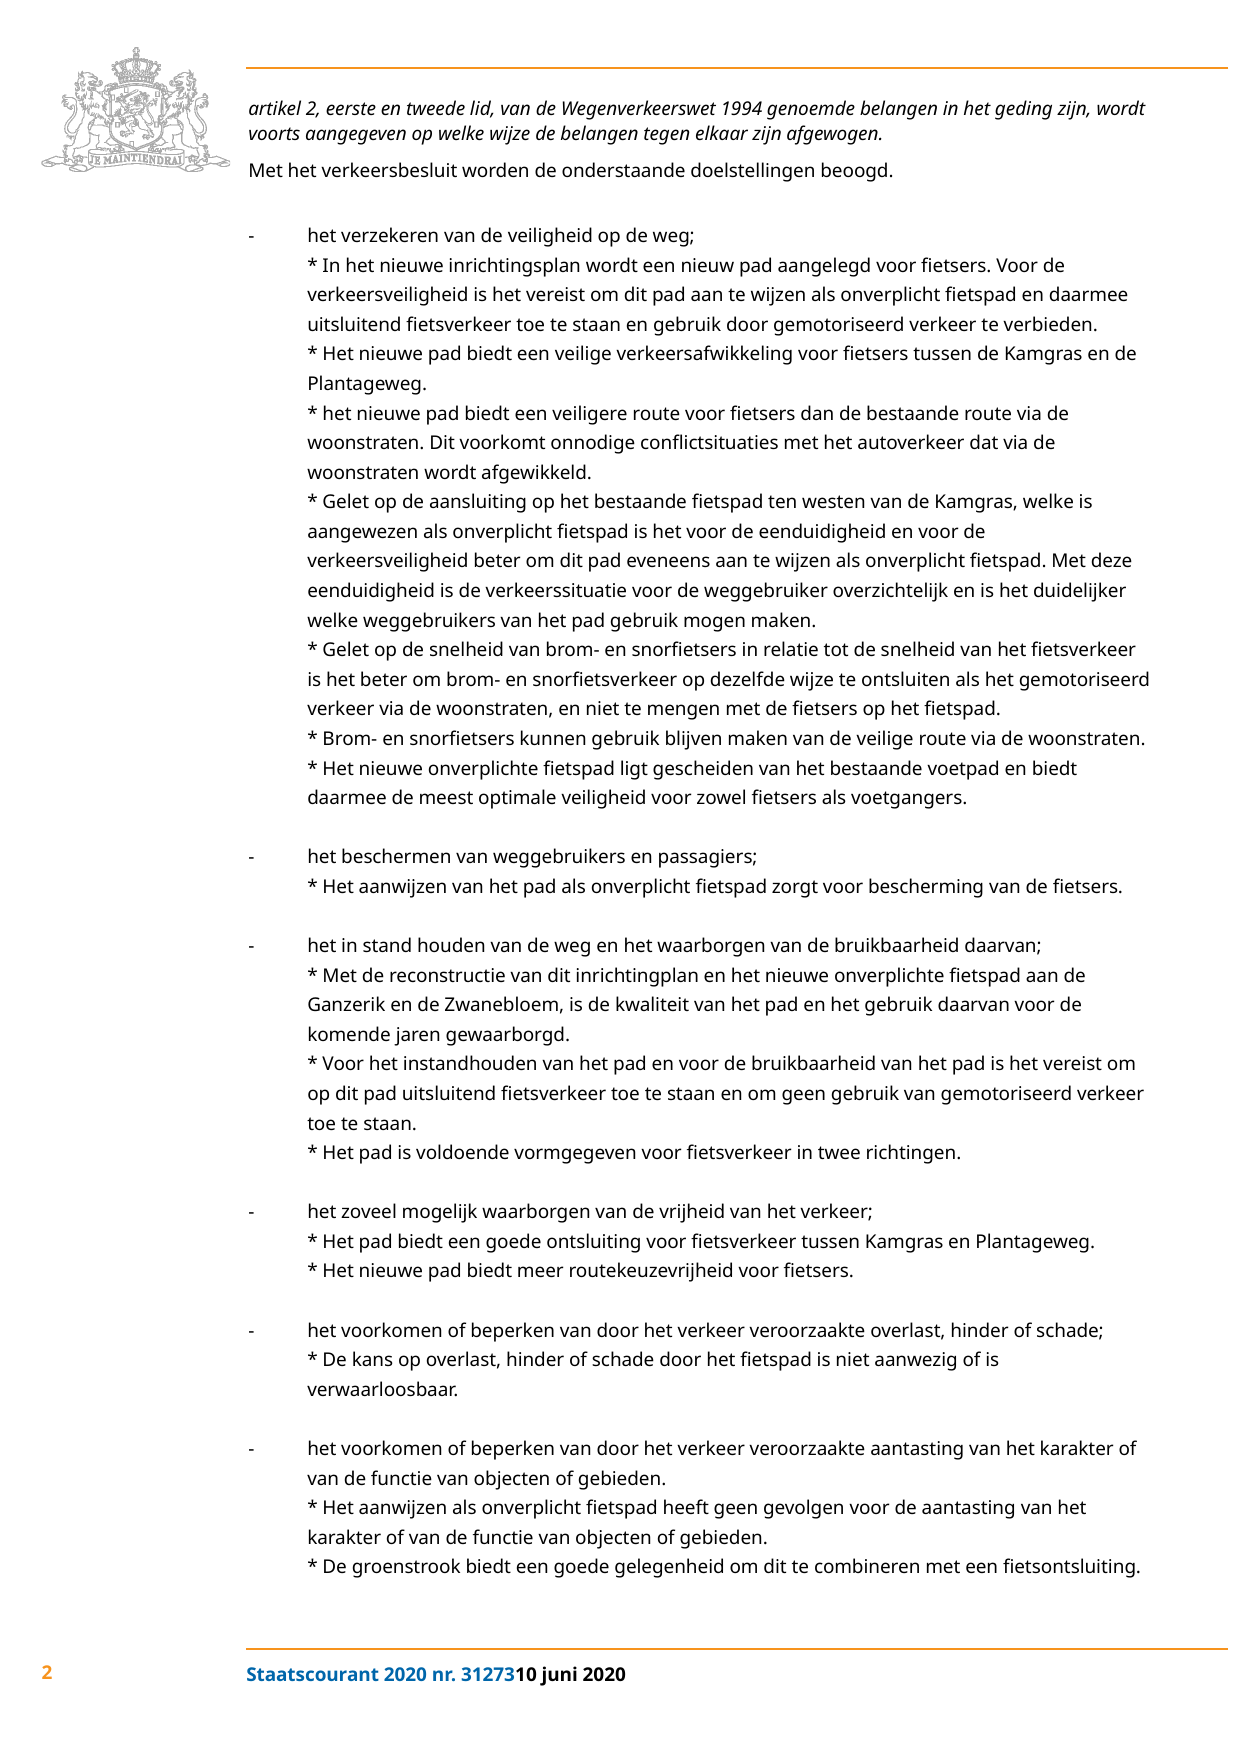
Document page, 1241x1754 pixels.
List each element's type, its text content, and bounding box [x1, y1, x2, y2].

list * Gelet op de aansluiting op het bestaande fietspad ten westen van de Kamgras, welke is aangewezen als onverplicht fietspad is het voor de eenduidigheid en voor de verkeersveiligheid beter om dit pad eveneens aan te wijzen als onverplicht fietspad. Met deze eenduidigheid is de verkeerssituatie voor de weggebruiker overzichtelijk en is het duidelijker welke weggebruikers van het pad gebruik mogen maken. [248, 488, 1152, 632]
list * Brom- en snorfietsers kunnen gebruik blijven maken van de veilige route via de woonstraten. [248, 725, 1152, 751]
list * Het pad is voldoende vormgegeven voor fietsverkeer in twee richtingen. [248, 1139, 1152, 1165]
list * De kans op overlast, hinder of schade door het fietspad is niet aanwezig of is verwaarloosbaar. [248, 1346, 1152, 1402]
list * In het nieuwe inrichtingsplan wordt een nieuw pad aangelegd voor fietsers. Voor de verkeersveiligheid is het vereist om dit pad aan te wijzen als onverplicht fietspad en daarmee uitsluitend fietsverkeer toe te staan en gebruik door gemotoriseerd verkeer te verbieden. [248, 252, 1152, 337]
list het voorkomen of beperken van door het verkeer veroorzaakte overlast, hinder of schade; [248, 1317, 1152, 1342]
picture [41, 47, 231, 172]
list * Gelet op de snelheid van brom- en snorfietsers in relatie tot de snelheid van het fietsverkeer is het beter om brom- en snorfietsverkeer op dezelfde wijze te ontsluiten als het gemotoriseerd verkeer via de woonstraten, en niet te mengen met de fietsers op het fietspad. [248, 636, 1152, 721]
list * Het pad biedt een goede ontsluiting voor fietsverkeer tussen Kamgras en Plantageweg. [248, 1228, 1152, 1254]
list * Het nieuwe onverplichte fietspad ligt gescheiden van het bestaande voetpad en biedt daarmee de meest optimale veiligheid voor zowel fietsers als voetgangers. [248, 755, 1152, 810]
list * Het nieuwe pad biedt een veilige verkeersafwikkeling voor fietsers tussen de Kamgras en de Plantageweg. [248, 341, 1152, 396]
list * Het aanwijzen van het pad als onverplicht fietspad zorgt voor bescherming van de fietsers. [248, 873, 1152, 899]
list * Voor het instandhouden van het pad en voor de bruikbaarheid van het pad is het vereist om op dit pad uitsluitend fietsverkeer toe te staan en om geen gebruik van gemotoriseerd verkeer toe te staan. [248, 1051, 1152, 1135]
list * De groenstrook biedt een goede gelegenheid om dit te combineren met een fietsontsluiting. [248, 1553, 1152, 1579]
list het voorkomen of beperken van door het verkeer veroorzaakte aantasting van het karakter of van de functie van objecten of gebieden. [248, 1435, 1152, 1490]
list * het nieuwe pad biedt een veiligere route voor fietsers dan de bestaande route via de woonstraten. Dit voorkomt onnodige conflictsituaties met het autoverkeer dat via de woonstraten wordt afgewikkeld. [248, 400, 1152, 484]
list het beschermen van weggebruikers en passagiers; [248, 843, 1152, 869]
list het verzekeren van de veiligheid op de weg; [248, 222, 1152, 248]
list het in stand houden van de weg en het waarborgen van de bruikbaarheid daarvan; [248, 932, 1152, 958]
list * Het nieuwe pad biedt meer routekeuzevrijheid voor fietsers. [248, 1258, 1152, 1283]
list * Het aanwijzen als onverplicht fietspad heeft geen gevolgen voor de aantasting van het karakter of van de functie van objecten of gebieden. [248, 1494, 1152, 1549]
list het zoveel mogelijk waarborgen van de vrijheid van het verkeer; [248, 1198, 1152, 1224]
list * Met de reconstructie van dit inrichtingplan en het nieuwe onverplichte fietspad aan de Ganzerik en de Zwanebloem, is de kwaliteit van het pad en het gebruik daarvan voor de komende jaren gewaarborgd. [248, 962, 1152, 1047]
text artikel 2, eerste en tweede lid, van de Wegenverkeerswet 1994 genoemde belangen in het geding zijn, wordt voorts aangegeven op welke wijze de belangen tegen elkaar zijn afgewogen. [248, 95, 1152, 146]
text Met het verkeersbesluit worden de onderstaande doelstellingen beoogd. [248, 157, 1152, 183]
